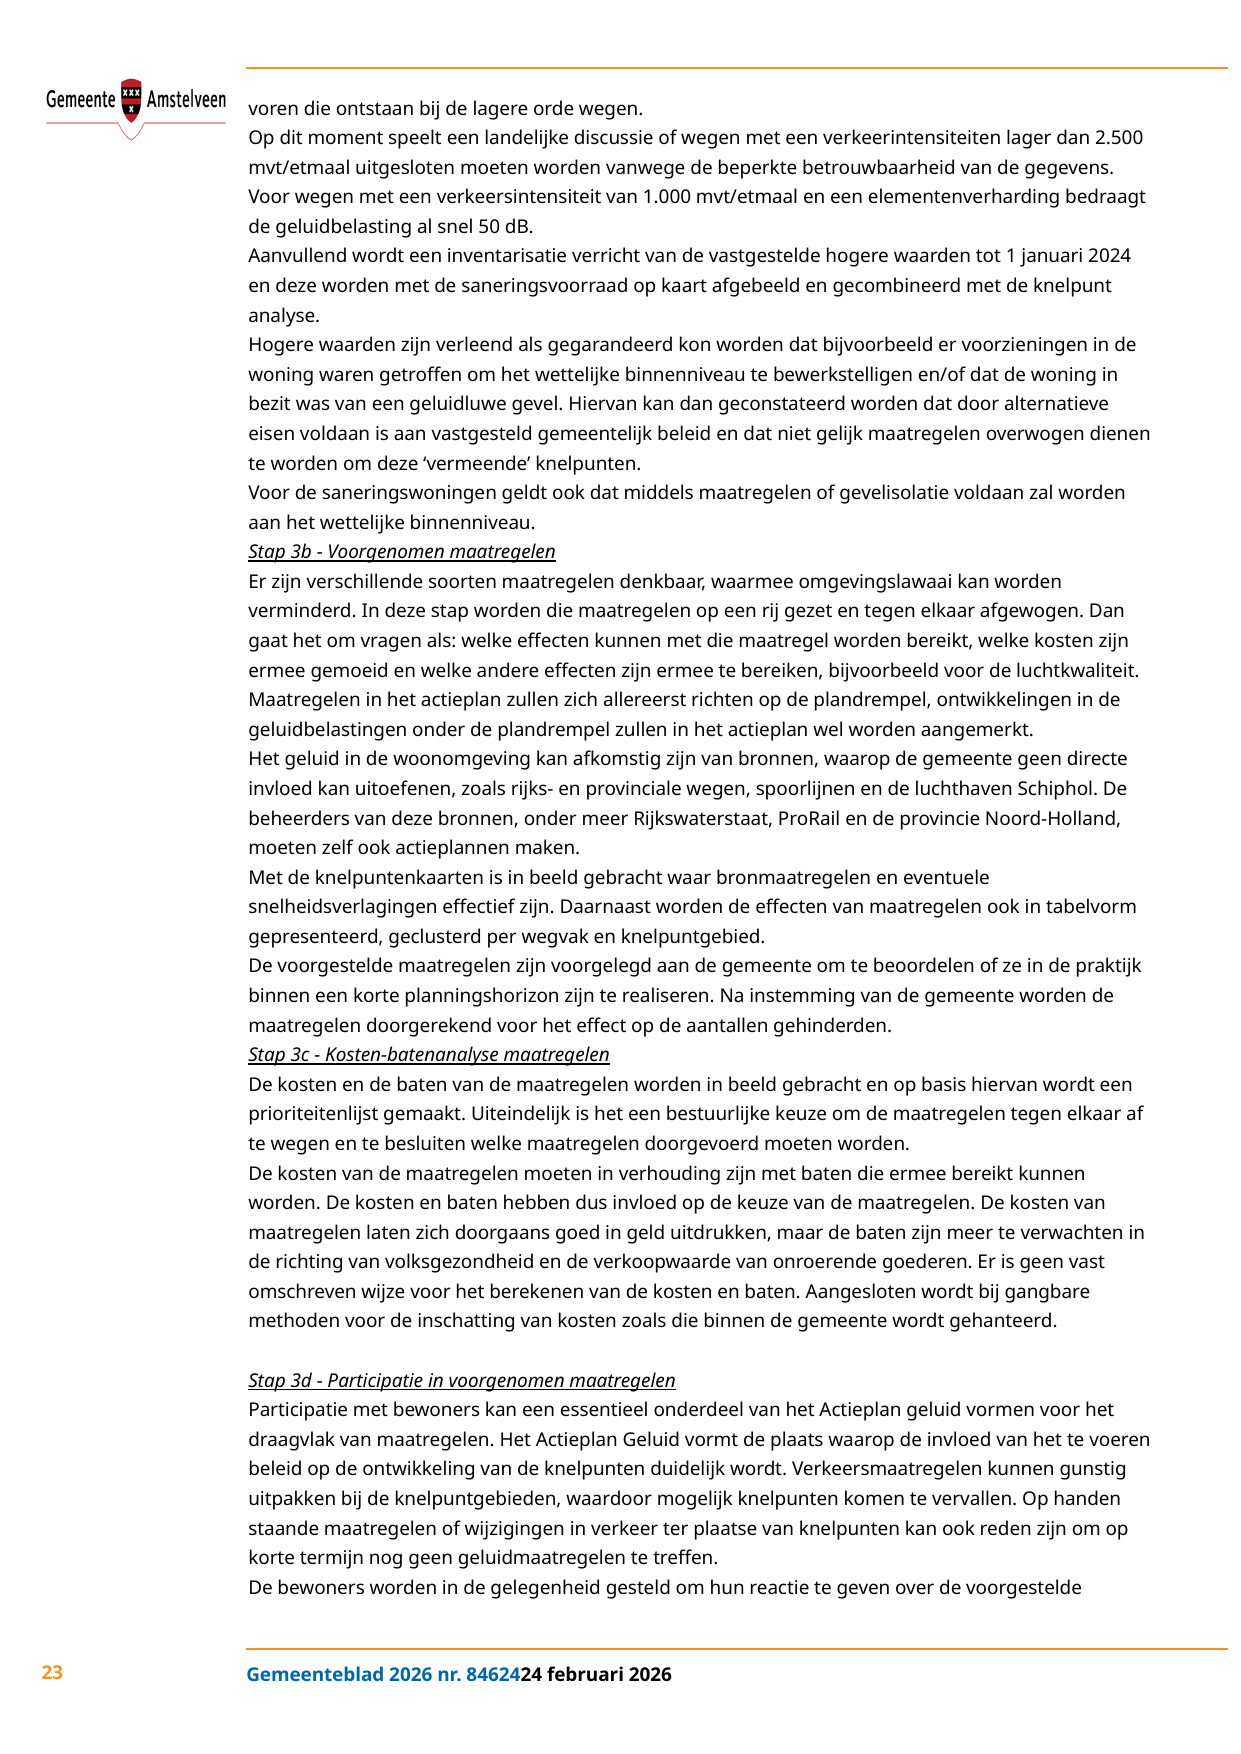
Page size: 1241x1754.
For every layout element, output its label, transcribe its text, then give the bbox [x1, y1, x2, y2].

text Maatregelen in het actieplan zullen zich allereerst richten op de plandrempel, ontwikkelingen in de geluidbelastingen onder de plandrempel zullen in het actieplan wel worden aangemerkt. [248, 686, 1152, 742]
text Het geluid in de woonomgeving kan afkomstig zijn van bronnen, waarop de gemeente geen directe invloed kan uitoefenen, zoals rijks- en provinciale wegen, spoorlijnen en de luchthaven Schiphol. De beheerders van deze bronnen, onder meer Rijkswaterstaat, ProRail en de provincie Noord-Holland, moeten zelf ook actieplannen maken. [248, 746, 1152, 860]
text Stap 3c - Kosten-batenanalyse maatregelen [248, 1041, 1152, 1067]
text Participatie met bewoners kan een essentieel onderdeel van het Actieplan geluid vormen voor het draagvlak van maatregelen. Het Actieplan Geluid vormt de plaats waarop de invloed van het te voeren beleid op de ontwikkeling van de knelpunten duidelijk wordt. Verkeersmaatregelen kunnen gunstig uitpakken bij de knelpuntgebieden, waardoor mogelijk knelpunten komen te vervallen. Op handen staande maatregelen of wijzigingen in verkeer ter plaatse van knelpunten kan ook reden zijn om op korte termijn nog geen geluidmaatregelen te treffen. [248, 1396, 1152, 1570]
text De kosten van de maatregelen moeten in verhouding zijn met baten die ermee bereikt kunnen worden. De kosten en baten hebben dus invloed op de keuze van de maatregelen. De kosten van maatregelen laten zich doorgaans goed in geld uitdrukken, maar de baten zijn meer te verwachten in de richting van volksgezondheid en de verkoopwaarde van onroerende goederen. Er is geen vast omschreven wijze voor het berekenen van de kosten en baten. Aangesloten wordt bij gangbare methoden voor de inschatting van kosten zoals die binnen de gemeente wordt gehanteerd. [248, 1160, 1152, 1333]
text Voor de saneringswoningen geldt ook dat middels maatregelen of gevelisolatie voldaan zal worden aan het wettelijke binnenniveau. [248, 479, 1152, 535]
text Op dit moment speelt een landelijke discussie of wegen met een verkeerintensiteiten lager dan 2.500 mvt/etmaal uitgesloten moeten worden vanwege de beperkte betrouwbaarheid van de gegevens. Voor wegen met een verkeersintensiteit van 1.000 mvt/etmaal en een elementenverharding bedraagt de geluidbelasting al snel 50 dB. [248, 124, 1152, 239]
text De kosten en de baten van de maatregelen worden in beeld gebracht en op basis hiervan wordt een prioriteitenlijst gemaakt. Uiteindelijk is het een bestuurlijke keuze om de maatregelen tegen elkaar af te wegen en te besluiten welke maatregelen doorgevoerd moeten worden. [248, 1071, 1152, 1156]
text Er zijn verschillende soorten maatregelen denkbaar, waarmee omgevingslawaai kan worden verminderd. In deze stap worden die maatregelen op een rij gezet en tegen elkaar afgewogen. Dan gaat het om vragen als: welke effecten kunnen met die maatregel worden bereikt, welke kosten zijn ermee gemoeid en welke andere effecten zijn ermee te bereiken, bijvoorbeeld voor de luchtkwaliteit. [248, 568, 1152, 683]
text De bewoners worden in de gelegenheid gesteld om hun reactie te geven over de voorgestelde [248, 1574, 1152, 1600]
text De voorgestelde maatregelen zijn voorgelegd aan de gemeente om te beoordelen of ze in de praktijk binnen een korte planningshorizon zijn te realiseren. Na instemming van de gemeente worden de maatregelen doorgerekend voor het effect op de aantallen gehinderden. [248, 953, 1152, 1038]
text voren die ontstaan bij de lagere orde wegen. [248, 95, 1152, 121]
text Hogere waarden zijn verleend als gegarandeerd kon worden dat bijvoorbeeld er voorzieningen in de woning waren getroffen om het wettelijke binnenniveau te bewerkstelligen en/of dat de woning in bezit was van een geluidluwe gevel. Hiervan kan dan geconstateerd worden dat door alternatieve eisen voldaan is aan vastgesteld gemeentelijk beleid en dat niet gelijk maatregelen overwogen dienen te worden om deze ‘vermeende’ knelpunten. [248, 331, 1152, 476]
picture [41, 47, 231, 172]
text Stap 3b - Voorgenomen maatregelen [248, 538, 1152, 564]
text Stap 3d - Participatie in voorgenomen maatregelen [248, 1367, 1152, 1393]
text Aanvullend wordt een inventarisatie verricht van de vastgestelde hogere waarden tot 1 januari 2024 en deze worden met de saneringsvoorraad op kaart afgebeeld en gecombineerd met de knelpunt analyse. [248, 243, 1152, 328]
text Met de knelpuntenkaarten is in beeld gebracht waar bronmaatregelen en eventuele snelheidsverlagingen effectief zijn. Daarnaast worden de effecten van maatregelen ook in tabelvorm gepresenteerd, geclusterd per wegvak en knelpuntgebied. [248, 864, 1152, 949]
